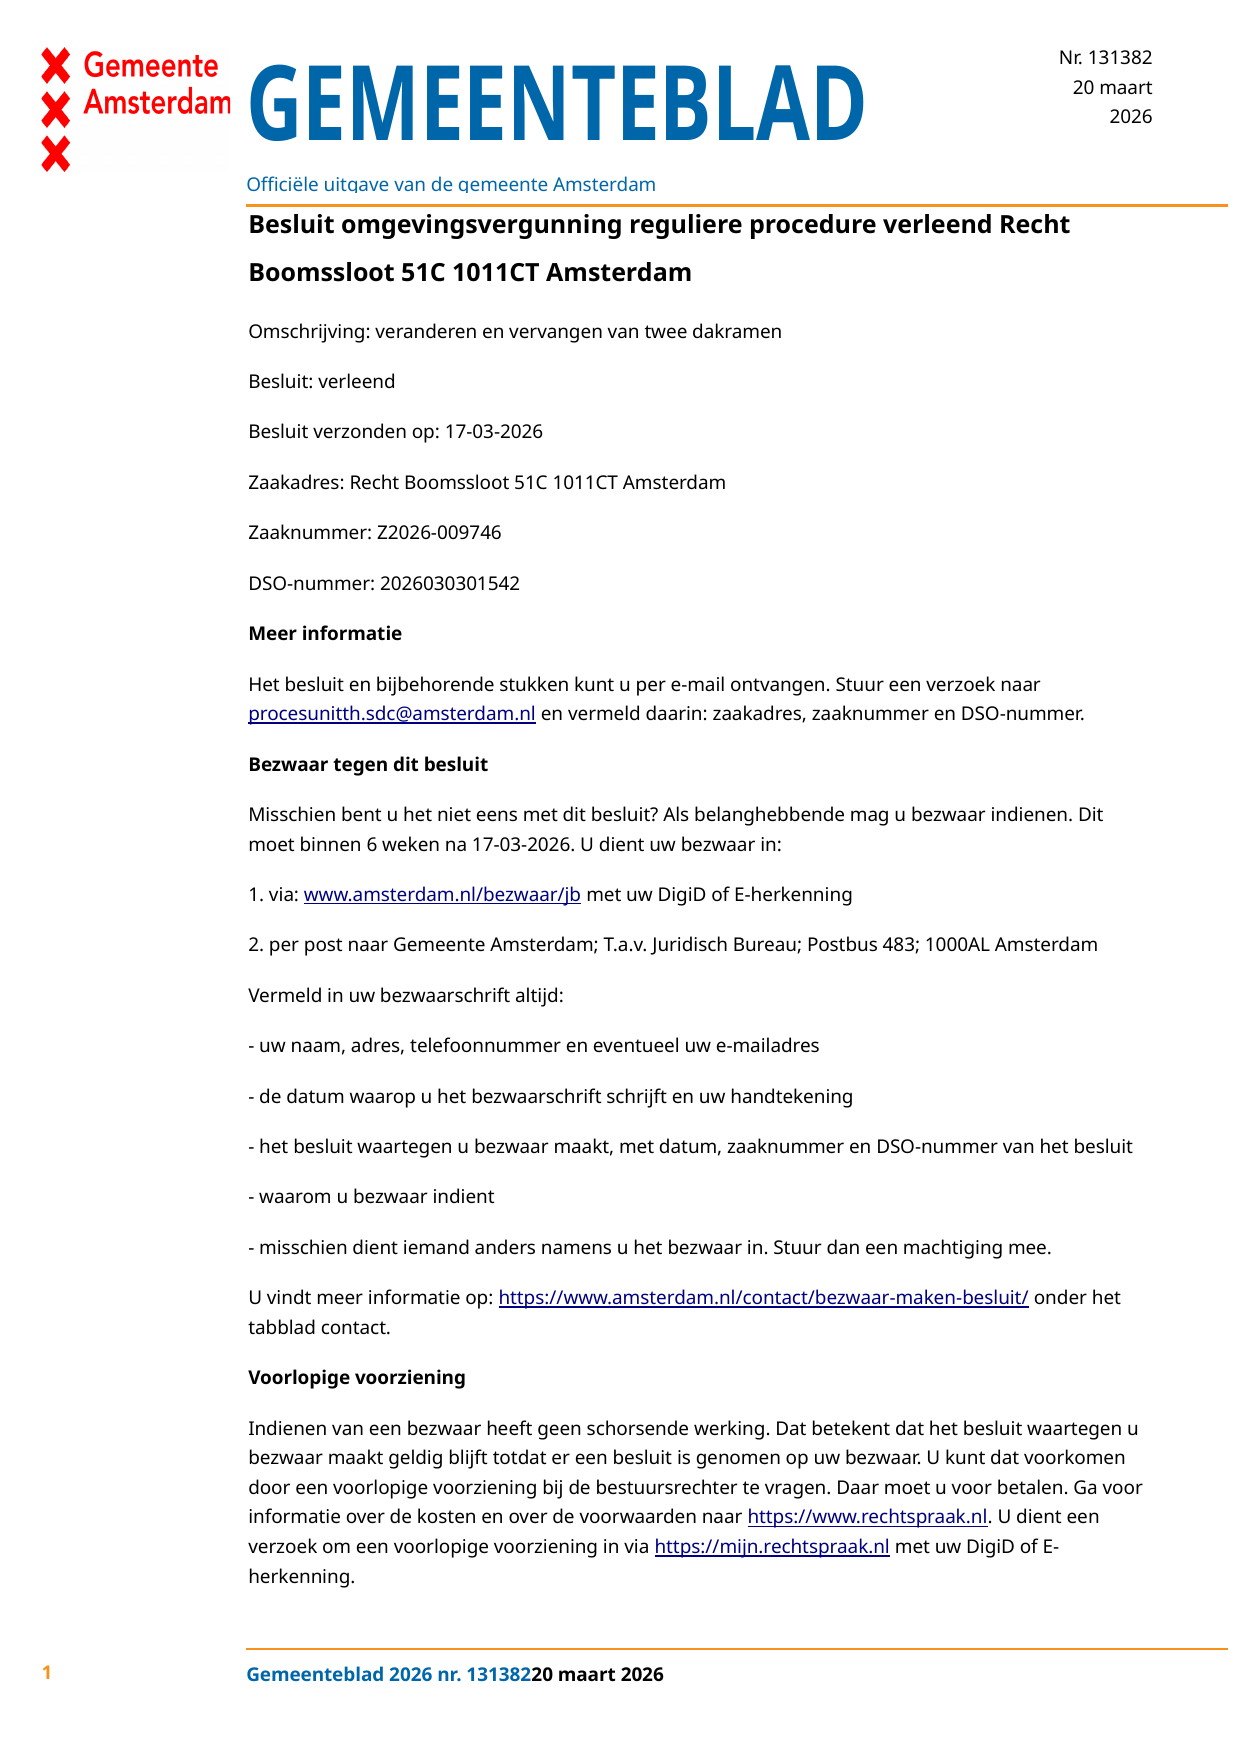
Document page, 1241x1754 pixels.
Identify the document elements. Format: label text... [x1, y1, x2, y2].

text Besluit verzonden op: 17-03-2026 [248, 419, 1152, 444]
text 1. via: www.amsterdam.nl/bezwaar/jb met uw DigiD of E-herkenning [248, 881, 1152, 907]
text Omschrijving: veranderen en vervangen van twee dakramen [248, 318, 1152, 344]
text Besluit: verleend [248, 368, 1152, 394]
text - het besluit waartegen u bezwaar maakt, met datum, zaaknummer en DSO-nummer van het besluit [248, 1133, 1152, 1159]
text Indienen van een bezwaar heeft geen schorsende werking. Dat betekent dat het besluit waartegen u bezwaar maakt geldig blijft totdat er een besluit is genomen op uw bezwaar. U kunt dat voorkomen door een voorlopige voorziening bij de bestuursrechter te vragen. Daar moet u voor betalen. Ga voor informatie over de kosten en over de voorwaarden naar https://www.rechtspraak.nl. U dient een verzoek om een voorlopige voorziening in via https://mijn.rechtspraak.nl met uw DigiD of E-herkenning. [248, 1415, 1152, 1589]
text - uw naam, adres, telefoonnummer en eventueel uw e-mailadres [248, 1032, 1152, 1058]
text Vermeld in uw bezwaarschrift altijd: [248, 982, 1152, 1008]
text Zaaknummer: Z2026-009746 [248, 519, 1152, 545]
text Zaakadres: Recht Boomssloot 51C 1011CT Amsterdam [248, 469, 1152, 495]
text Het besluit en bijbehorende stukken kunt u per e-mail ontvangen. Stuur een verzoek naar procesunitth.sdc@amsterdam.nl en vermeld daarin: zaakadres, zaaknummer en DSO-nummer. [248, 671, 1152, 726]
text Misschien bent u het niet eens met dit besluit? Als belanghebbende mag u bezwaar indienen. Dit moet binnen 6 weken na 17-03-2026. U dient uw bezwaar in: [248, 801, 1152, 857]
text - de datum waarop u het bezwaarschrift schrijft en uw handtekening [248, 1083, 1152, 1109]
text U vindt meer informatie op: https://www.amsterdam.nl/contact/bezwaar-maken-besluit/ onder het tabblad contact. [248, 1284, 1152, 1340]
text 2. per post naar Gemeente Amsterdam; T.a.v. Juridisch Bureau; Postbus 483; 1000AL Amsterdam [248, 932, 1152, 957]
picture [41, 47, 231, 172]
text Bezwaar tegen dit besluit [248, 751, 1152, 777]
text Meer informatie [248, 620, 1152, 646]
text - waarom u bezwaar indient [248, 1184, 1152, 1209]
text Voorlopige voorziening [248, 1364, 1152, 1390]
text Besluit omgevingsvergunning reguliere procedure verleend Recht Boomssloot 51C 1011CT Amsterdam [248, 207, 1152, 288]
text DSO-nummer: 2026030301542 [248, 570, 1152, 596]
text - misschien dient iemand anders namens u het bezwaar in. Stuur dan een machtiging mee. [248, 1234, 1152, 1260]
